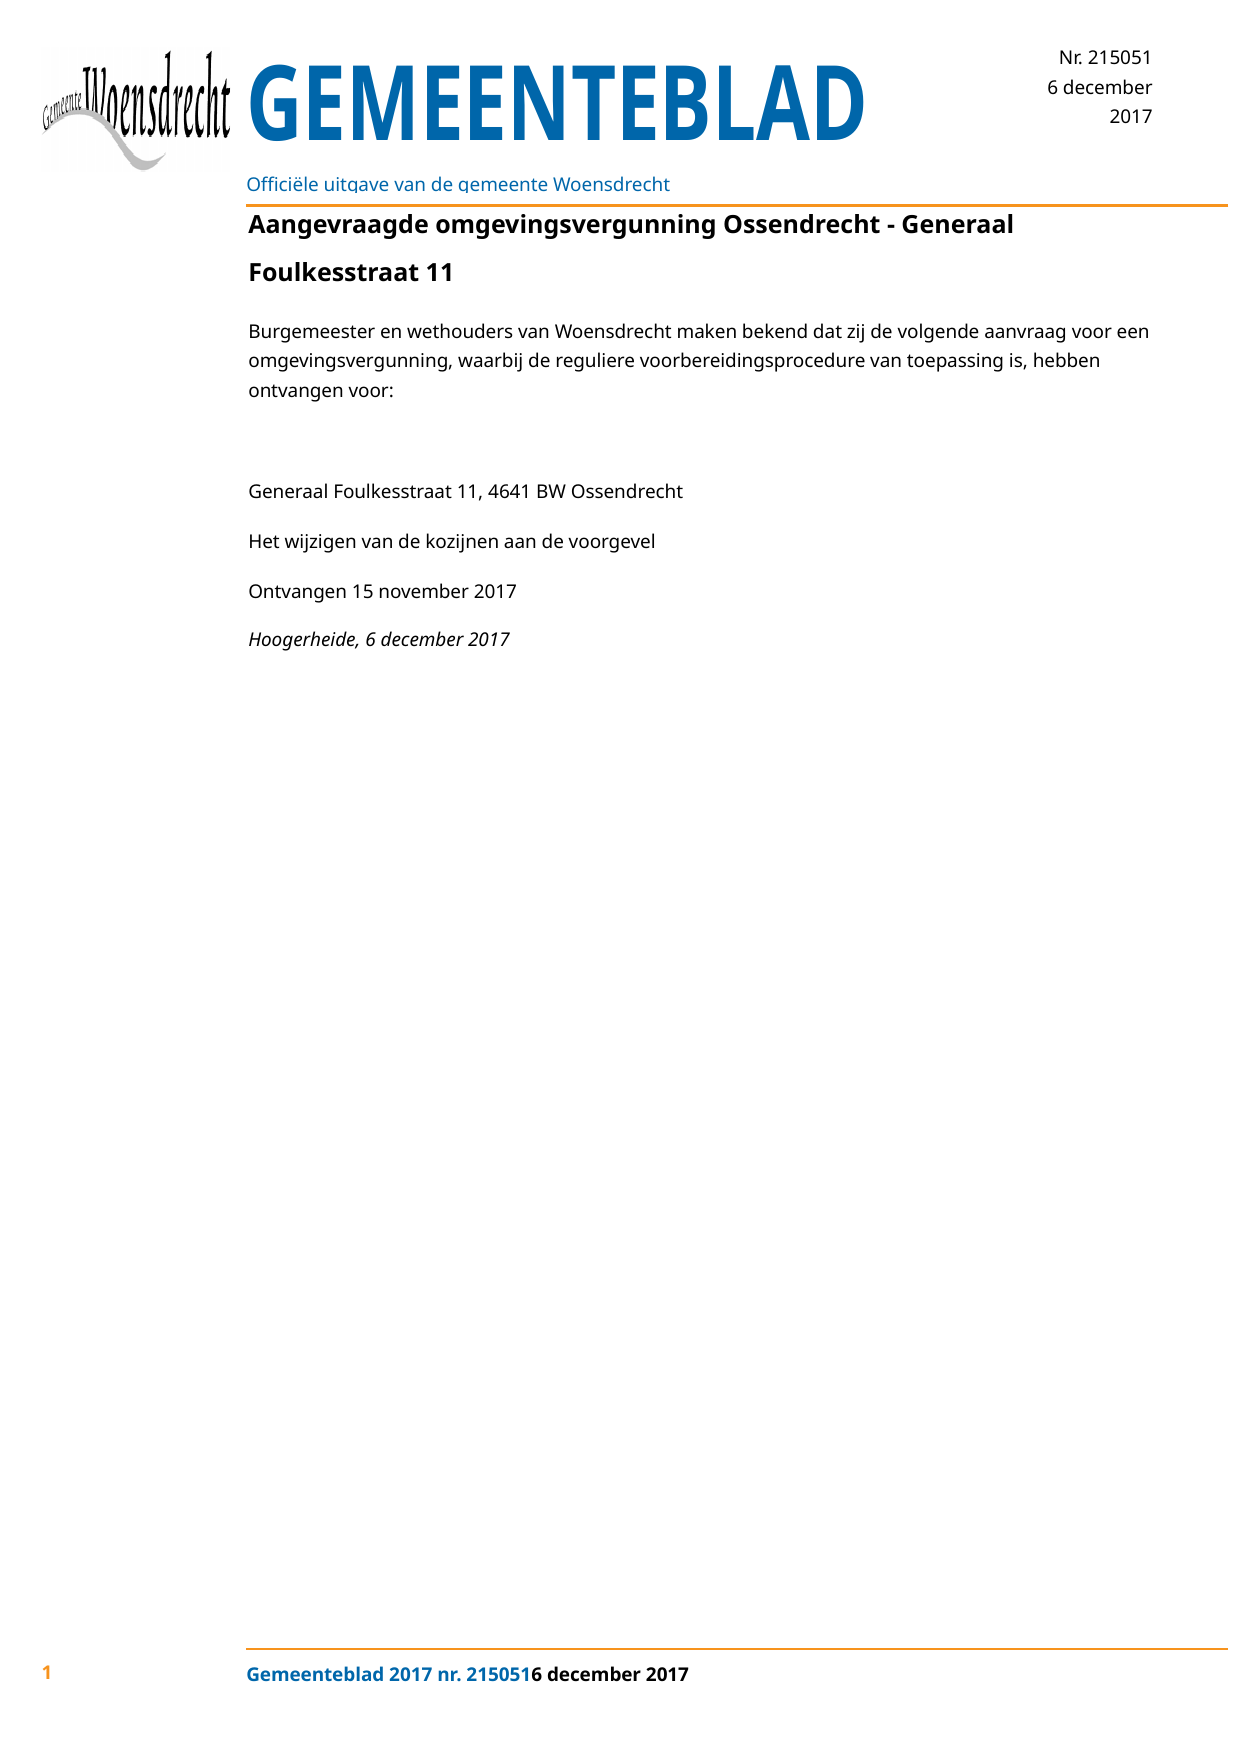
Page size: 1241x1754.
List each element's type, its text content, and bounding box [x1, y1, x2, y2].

text Burgemeester en wethouders van Woensdrecht maken bekend dat zij de volgende aanvraag voor een omgevingsvergunning, waarbij de reguliere voorbereidingsprocedure van toepassing is, hebben ontvangen voor: [248, 318, 1152, 403]
text Ontvangen 15 november 2017 [248, 579, 1152, 604]
text Aangevraagde omgevingsvergunning Ossendrecht - Generaal Foulkesstraat 11 [248, 207, 1152, 288]
text Het wijzigen van de kozijnen aan de voorgevel [248, 528, 1152, 554]
picture [41, 47, 231, 172]
text Generaal Foulkesstraat 11, 4641 BW Ossendrecht [248, 478, 1152, 504]
text Hoogerheide, 6 december 2017 [248, 627, 1152, 652]
